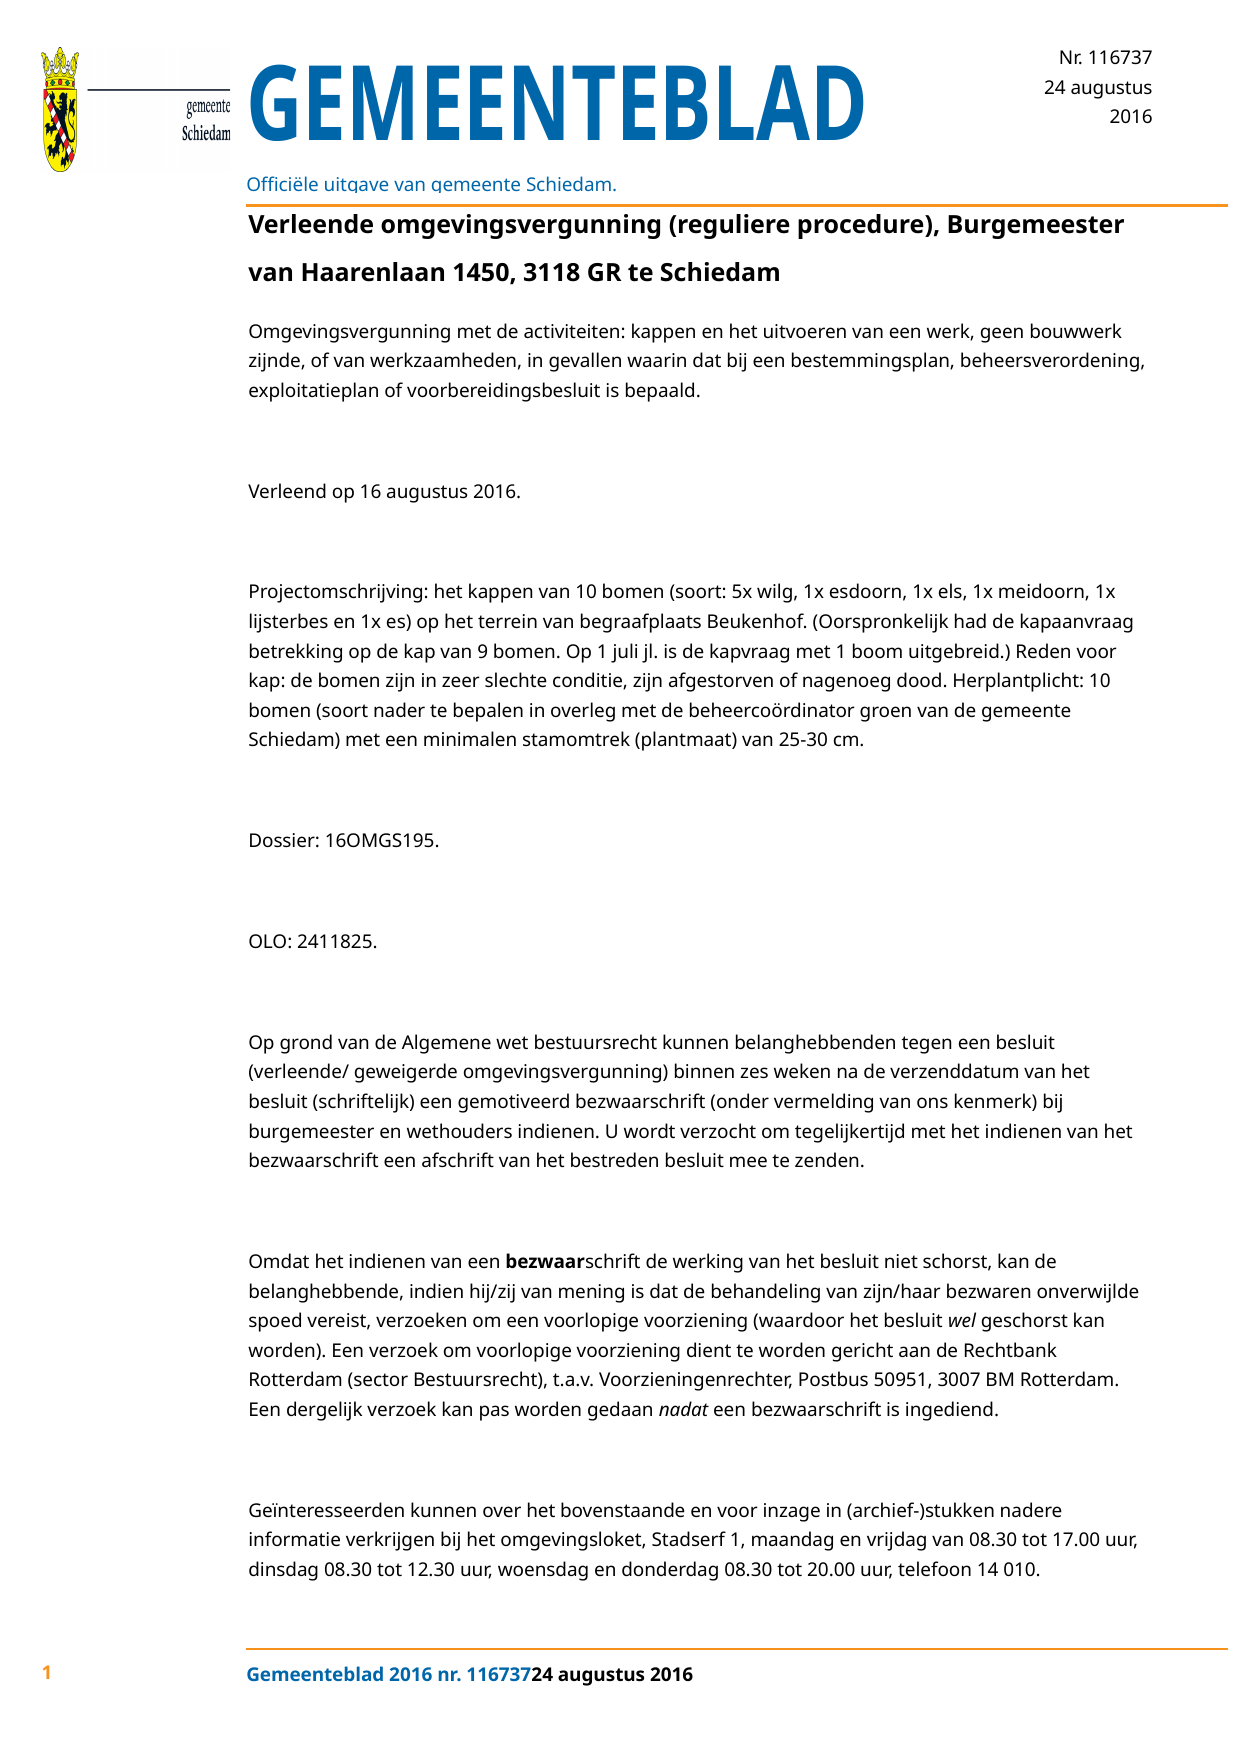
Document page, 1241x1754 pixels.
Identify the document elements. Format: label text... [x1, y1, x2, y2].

text Verleend op 16 augustus 2016. [248, 478, 1152, 504]
text Geïnteresseerden kunnen over het bovenstaande en voor inzage in (archief-)stukken nadere informatie verkrijgen bij het omgevingsloket, Stadserf 1, maandag en vrijdag van 08.30 tot 17.00 uur, dinsdag 08.30 tot 12.30 uur, woensdag en donderdag 08.30 tot 20.00 uur, telefoon 14 010. [248, 1497, 1152, 1582]
picture [41, 47, 231, 172]
text Omdat het indienen van een bezwaarschrift de werking van het besluit niet schorst, kan de belanghebbende, indien hij/zij van mening is dat de behandeling van zijn/haar bezwaren onverwijlde spoed vereist, verzoeken om een voorlopige voorziening (waardoor het besluit wel geschorst kan worden). Een verzoek om voorlopige voorziening dient te worden gericht aan de Rechtbank Rotterdam (sector Bestuursrecht), t.a.v. Voorzieningenrechter, Postbus 50951, 3007 BM Rotterdam. Een dergelijk verzoek kan pas worden gedaan nadat een bezwaarschrift is ingediend. [248, 1248, 1152, 1422]
text Omgevingsvergunning met de activiteiten: kappen en het uitvoeren van een werk, geen bouwwerk zijnde, of van werkzaamheden, in gevallen waarin dat bij een bestemmingsplan, beheersverordening, exploitatieplan of voorbereidingsbesluit is bepaald. [248, 318, 1152, 403]
text Verleende omgevingsvergunning (reguliere procedure), Burgemeester van Haarenlaan 1450, 3118 GR te Schiedam [248, 207, 1152, 288]
text Projectomschrijving: het kappen van 10 bomen (soort: 5x wilg, 1x esdoorn, 1x els, 1x meidoorn, 1x lijsterbes en 1x es) op het terrein van begraafplaats Beukenhof. (Oorspronkelijk had de kapaanvraag betrekking op de kap van 9 bomen. Op 1 juli jl. is de kapvraag met 1 boom uitgebreid.) Reden voor kap: de bomen zijn in zeer slechte conditie, zijn afgestorven of nagenoeg dood. Herplantplicht: 10 bomen (soort nader te bepalen in overleg met de beheercoördinator groen van de gemeente Schiedam) met een minimalen stamomtrek (plantmaat) van 25-30 cm. [248, 579, 1152, 752]
text Op grond van de Algemene wet bestuursrecht kunnen belanghebbenden tegen een besluit (verleende/ geweigerde omgevingsvergunning) binnen zes weken na de verzenddatum van het besluit (schriftelijk) een gemotiveerd bezwaarschrift (onder vermelding van ons kenmerk) bij burgemeester en wethouders indienen. U wordt verzocht om tegelijkertijd met het indienen van het bezwaarschrift een afschrift van het bestreden besluit mee te zenden. [248, 1029, 1152, 1173]
text OLO: 2411825. [248, 928, 1152, 954]
text Dossier: 16OMGS195. [248, 827, 1152, 853]
